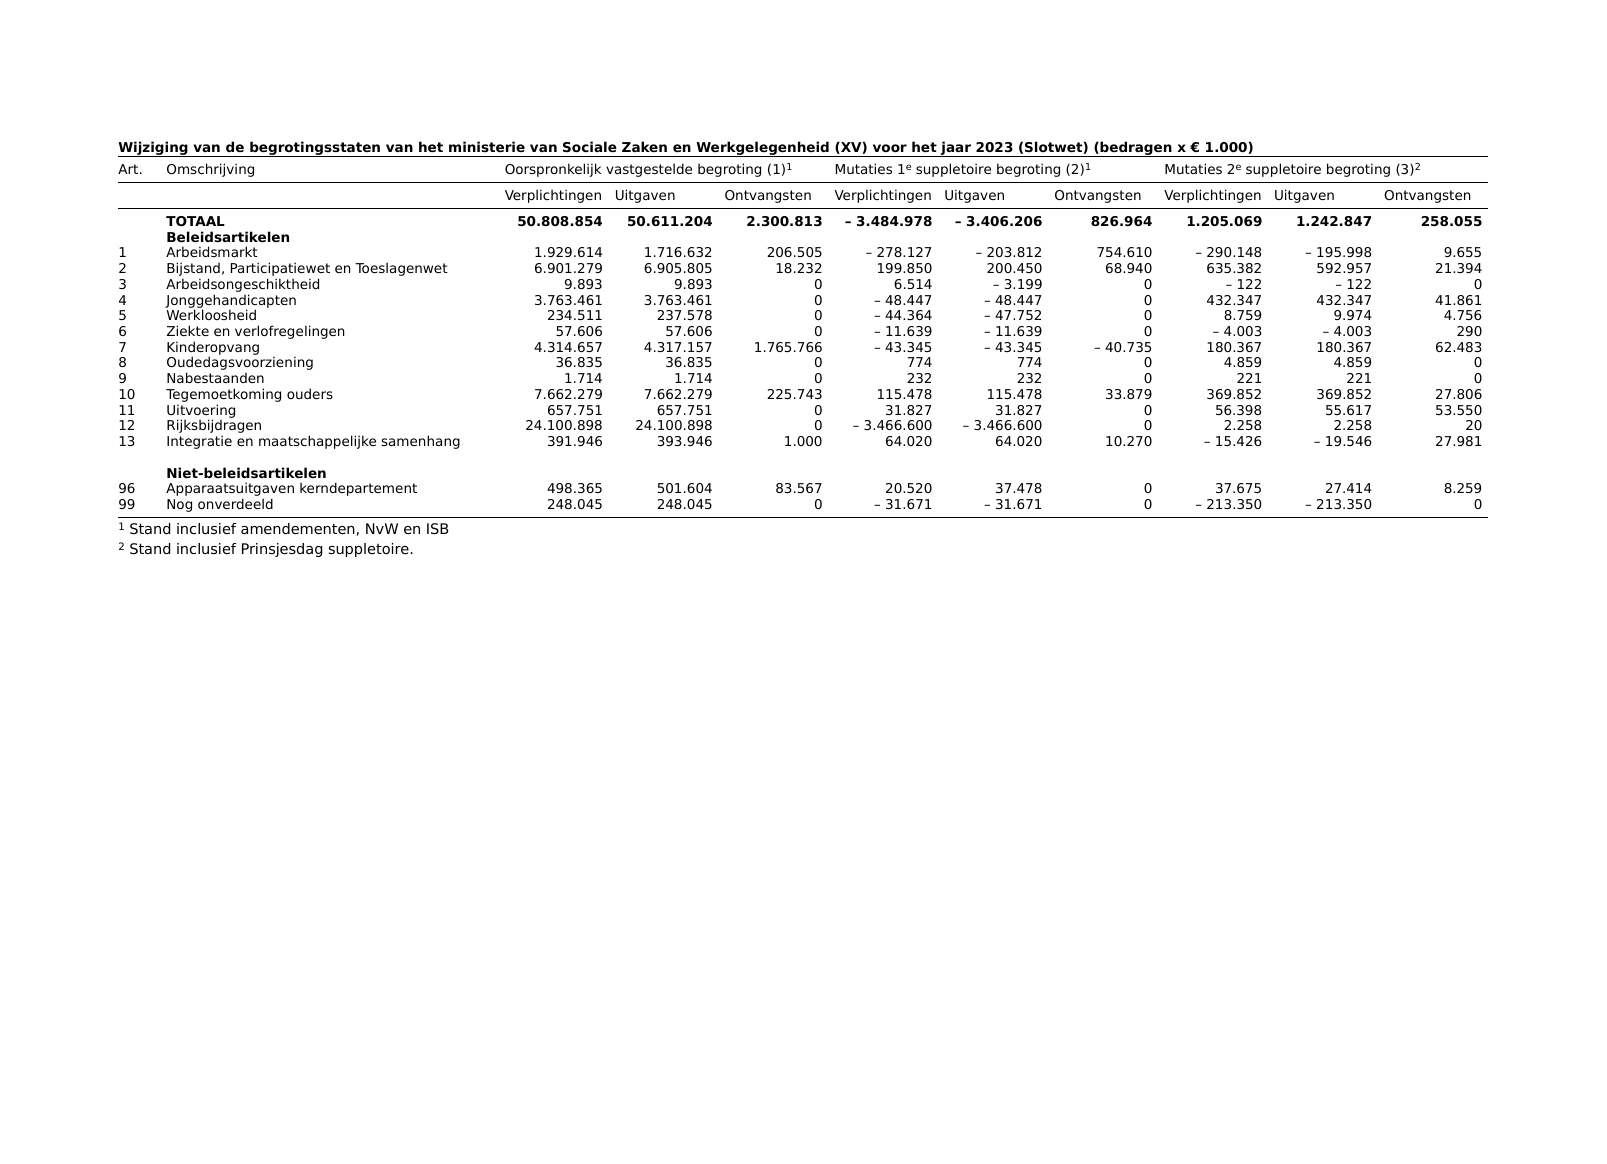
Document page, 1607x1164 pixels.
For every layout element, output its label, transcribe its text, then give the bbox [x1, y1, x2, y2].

table_cell 10.270 [1048, 434, 1158, 450]
table_cell 3.763.461 [499, 293, 608, 308]
table_header Wijziging van de begrotingsstaten van het ministerie van Sociale Zaken en Werkgelegenheid (XV) voor het jaar 2023 (Slotwet) (bedragen x € 1.000) [118, 140, 1488, 156]
table_cell 826.964 [1048, 209, 1158, 229]
table_cell Art. [118, 157, 160, 182]
table_cell 1.714 [609, 371, 718, 387]
table_cell 27.981 [1378, 434, 1488, 450]
table_cell – 3.484.978 [828, 209, 938, 229]
table_cell 0 [1048, 497, 1158, 517]
table_cell 0 [719, 293, 828, 308]
table_cell 7.662.279 [609, 387, 718, 402]
table_cell 232 [828, 371, 938, 387]
table_cell – 3.466.600 [828, 418, 938, 434]
table_cell 774 [938, 355, 1048, 371]
table_cell – 213.350 [1268, 497, 1378, 517]
table_cell – 122 [1268, 277, 1378, 292]
table_cell 0 [1378, 497, 1488, 517]
table_cell 3.763.461 [609, 293, 718, 308]
table_cell [1378, 465, 1488, 481]
table_cell 7.662.279 [499, 387, 608, 402]
table_cell [609, 465, 718, 481]
table_cell 31.827 [828, 403, 938, 418]
table_cell 1.716.632 [609, 245, 718, 261]
table_cell 232 [938, 371, 1048, 387]
table_cell [719, 465, 828, 481]
table_cell 501.604 [609, 481, 718, 497]
table_cell [828, 465, 938, 481]
table_cell 24.100.898 [499, 418, 608, 434]
table_cell 3 [118, 277, 160, 292]
table_cell [828, 230, 938, 245]
table_cell – 4.003 [1268, 324, 1378, 339]
table_cell 36.835 [609, 355, 718, 371]
table_cell 200.450 [938, 261, 1048, 277]
table_cell Bijstand, Participatiewet en Toeslagenwet [160, 261, 499, 277]
table_cell 21.394 [1378, 261, 1488, 277]
table_cell [1268, 450, 1378, 465]
table_cell 0 [1048, 355, 1158, 371]
table_cell 36.835 [499, 355, 608, 371]
table_cell 432.347 [1268, 293, 1378, 308]
table_cell Uitgaven [938, 183, 1048, 208]
table_cell [1048, 465, 1158, 481]
table_cell 9.893 [609, 277, 718, 292]
table_cell 0 [719, 324, 828, 339]
table_cell 391.946 [499, 434, 608, 450]
table_cell TOTAAL [160, 209, 499, 229]
table_cell 33.879 [1048, 387, 1158, 402]
table_cell [499, 230, 608, 245]
table_cell 37.675 [1158, 481, 1268, 497]
table_cell 1.242.847 [1268, 209, 1378, 229]
table_cell – 3.199 [938, 277, 1048, 292]
table_cell 64.020 [828, 434, 938, 450]
table_cell Jonggehandicapten [160, 293, 499, 308]
table_cell Mutaties 1e suppletoire begroting (2)1 [828, 157, 1158, 182]
table_cell Beleidsartikelen [160, 230, 499, 245]
table_cell 18.232 [719, 261, 828, 277]
table_cell 68.940 [1048, 261, 1158, 277]
table_cell 0 [1048, 324, 1158, 339]
table_cell 6 [118, 324, 160, 339]
table_cell 290 [1378, 324, 1488, 339]
table_cell [1268, 230, 1378, 245]
table_cell Apparaatsuitgaven kerndepartement [160, 481, 499, 497]
table_cell 206.505 [719, 245, 828, 261]
table_cell 0 [1048, 371, 1158, 387]
table_cell 0 [1378, 355, 1488, 371]
table_cell 1.765.766 [719, 340, 828, 355]
table_cell Uitgaven [609, 183, 718, 208]
table_cell 237.578 [609, 308, 718, 324]
table_cell – 213.350 [1158, 497, 1268, 517]
table_cell 37.478 [938, 481, 1048, 497]
table_cell 369.852 [1158, 387, 1268, 402]
table_cell 62.483 [1378, 340, 1488, 355]
table_cell 225.743 [719, 387, 828, 402]
table_cell [1158, 465, 1268, 481]
table_cell 2.258 [1158, 418, 1268, 434]
table_cell 83.567 [719, 481, 828, 497]
table_cell 8.259 [1378, 481, 1488, 497]
table_cell 754.610 [1048, 245, 1158, 261]
table_cell 53.550 [1378, 403, 1488, 418]
table_cell 199.850 [828, 261, 938, 277]
table_cell 10 [118, 387, 160, 402]
table_cell 8 [118, 355, 160, 371]
table_cell 0 [719, 355, 828, 371]
table_cell Uitgaven [1268, 183, 1378, 208]
table_cell 27.414 [1268, 481, 1378, 497]
table_cell Integratie en maatschappelijke samenhang [160, 434, 499, 450]
table_cell 0 [719, 418, 828, 434]
table_cell 2 [118, 261, 160, 277]
table_cell [1048, 450, 1158, 465]
table_cell Oorspronkelijk vastgestelde begroting (1)1 [499, 157, 828, 182]
table_cell 0 [1048, 403, 1158, 418]
table_cell Verplichtingen [499, 183, 608, 208]
table_cell 6.514 [828, 277, 938, 292]
table_cell – 278.127 [828, 245, 938, 261]
table_cell 774 [828, 355, 938, 371]
table_cell 221 [1158, 371, 1268, 387]
table_cell – 122 [1158, 277, 1268, 292]
table_cell – 40.735 [1048, 340, 1158, 355]
table_cell Ontvangsten [719, 183, 828, 208]
table_cell 657.751 [609, 403, 718, 418]
table_cell – 195.998 [1268, 245, 1378, 261]
table_cell 0 [1048, 293, 1158, 308]
table_cell 0 [719, 277, 828, 292]
table_cell [118, 209, 160, 229]
table_cell – 47.752 [938, 308, 1048, 324]
table_cell – 3.406.206 [938, 209, 1048, 229]
table_cell 2.300.813 [719, 209, 828, 229]
table_cell 20.520 [828, 481, 938, 497]
table_cell – 203.812 [938, 245, 1048, 261]
table_cell 64.020 [938, 434, 1048, 450]
table_cell [160, 183, 499, 208]
table_cell [1268, 465, 1378, 481]
table_cell – 3.466.600 [938, 418, 1048, 434]
table_cell 50.808.854 [499, 209, 608, 229]
table_cell Verplichtingen [1158, 183, 1268, 208]
table_cell 248.045 [499, 497, 608, 517]
table_cell 248.045 [609, 497, 718, 517]
table_cell 4.859 [1268, 355, 1378, 371]
table_cell 55.617 [1268, 403, 1378, 418]
table_cell 9.893 [499, 277, 608, 292]
table_cell 9.974 [1268, 308, 1378, 324]
table_cell 96 [118, 481, 160, 497]
table_cell [719, 230, 828, 245]
table_cell [118, 465, 160, 481]
table_cell Omschrijving [160, 157, 499, 182]
table_cell [118, 183, 160, 208]
table_cell Uitvoering [160, 403, 499, 418]
table_cell [1048, 230, 1158, 245]
table_cell 5 [118, 308, 160, 324]
table_cell 234.511 [499, 308, 608, 324]
table_cell 180.367 [1158, 340, 1268, 355]
table_cell [609, 450, 718, 465]
table_cell 4 [118, 293, 160, 308]
table_cell 592.957 [1268, 261, 1378, 277]
table_cell 115.478 [828, 387, 938, 402]
table_cell 0 [719, 403, 828, 418]
table_cell [1378, 230, 1488, 245]
table_cell 0 [1378, 371, 1488, 387]
table_cell 258.055 [1378, 209, 1488, 229]
table_cell 99 [118, 497, 160, 517]
table_cell – 44.364 [828, 308, 938, 324]
table_cell 635.382 [1158, 261, 1268, 277]
table_cell Oudedagsvoorziening [160, 355, 499, 371]
table_cell 57.606 [609, 324, 718, 339]
table_cell 57.606 [499, 324, 608, 339]
table_cell [938, 465, 1048, 481]
table_cell [828, 450, 938, 465]
table_cell Ontvangsten [1048, 183, 1158, 208]
table_cell [499, 450, 608, 465]
table_cell 41.861 [1378, 293, 1488, 308]
table_cell Kinderopvang [160, 340, 499, 355]
table_cell – 4.003 [1158, 324, 1268, 339]
table_cell 180.367 [1268, 340, 1378, 355]
table_cell 1 [118, 245, 160, 261]
table_cell – 43.345 [938, 340, 1048, 355]
table_cell 27.806 [1378, 387, 1488, 402]
table_cell 369.852 [1268, 387, 1378, 402]
table_cell [938, 450, 1048, 465]
table_cell 115.478 [938, 387, 1048, 402]
table_cell – 11.639 [938, 324, 1048, 339]
table_cell 31.827 [938, 403, 1048, 418]
table_cell Verplichtingen [828, 183, 938, 208]
table_cell – 48.447 [828, 293, 938, 308]
table_cell 7 [118, 340, 160, 355]
table_cell – 43.345 [828, 340, 938, 355]
table_cell 4.756 [1378, 308, 1488, 324]
table_cell 9 [118, 371, 160, 387]
table_cell 24.100.898 [609, 418, 718, 434]
table_cell 1.205.069 [1158, 209, 1268, 229]
table_cell 13 [118, 434, 160, 450]
table_cell 56.398 [1158, 403, 1268, 418]
table_cell [118, 450, 160, 465]
table_cell 0 [1048, 418, 1158, 434]
table_cell Tegemoetkoming ouders [160, 387, 499, 402]
table_cell 221 [1268, 371, 1378, 387]
table_cell Nabestaanden [160, 371, 499, 387]
table_cell – 31.671 [938, 497, 1048, 517]
table_cell 498.365 [499, 481, 608, 497]
table_cell Niet-beleidsartikelen [160, 465, 499, 481]
table_cell 2.258 [1268, 418, 1378, 434]
table_cell Arbeidsmarkt [160, 245, 499, 261]
table_cell 0 [1048, 277, 1158, 292]
table_cell – 15.426 [1158, 434, 1268, 450]
table_cell Rijksbijdragen [160, 418, 499, 434]
table_cell 1.000 [719, 434, 828, 450]
table_cell 657.751 [499, 403, 608, 418]
table_cell 20 [1378, 418, 1488, 434]
table_cell Mutaties 2e suppletoire begroting (3)2 [1158, 157, 1488, 182]
table_cell 4.314.657 [499, 340, 608, 355]
table_cell 6.905.805 [609, 261, 718, 277]
table_cell 432.347 [1158, 293, 1268, 308]
table_cell Arbeidsongeschiktheid [160, 277, 499, 292]
table_cell Ziekte en verlofregelingen [160, 324, 499, 339]
table_cell Nog onverdeeld [160, 497, 499, 517]
table_cell 393.946 [609, 434, 718, 450]
table_cell 0 [1378, 277, 1488, 292]
table_cell Werkloosheid [160, 308, 499, 324]
table_cell 6.901.279 [499, 261, 608, 277]
table_cell 0 [1048, 481, 1158, 497]
table_cell 0 [1048, 308, 1158, 324]
table_cell – 48.447 [938, 293, 1048, 308]
table_cell 4.859 [1158, 355, 1268, 371]
table_cell – 290.148 [1158, 245, 1268, 261]
table_cell [118, 230, 160, 245]
table_cell Ontvangsten [1378, 183, 1488, 208]
table_cell – 19.546 [1268, 434, 1378, 450]
table_cell 12 [118, 418, 160, 434]
table_cell 1.714 [499, 371, 608, 387]
table_cell [609, 230, 718, 245]
table_cell [719, 450, 828, 465]
table_cell [1378, 450, 1488, 465]
table_cell [1158, 450, 1268, 465]
table_cell [499, 465, 608, 481]
table_cell 0 [719, 308, 828, 324]
table_cell 0 [719, 371, 828, 387]
table_cell [160, 450, 499, 465]
table_cell – 31.671 [828, 497, 938, 517]
table_cell 50.611.204 [609, 209, 718, 229]
table_cell 4.317.157 [609, 340, 718, 355]
table_cell 1.929.614 [499, 245, 608, 261]
table_cell 0 [719, 497, 828, 517]
table_cell [1158, 230, 1268, 245]
table_cell 1 Stand inclusief amendementen, NvW en ISB 2 Stand inclusief Prinsjesdag suppletoire. [118, 518, 1488, 558]
table_cell [938, 230, 1048, 245]
table_cell 11 [118, 403, 160, 418]
table_cell – 11.639 [828, 324, 938, 339]
table_cell 9.655 [1378, 245, 1488, 261]
table_cell 8.759 [1158, 308, 1268, 324]
